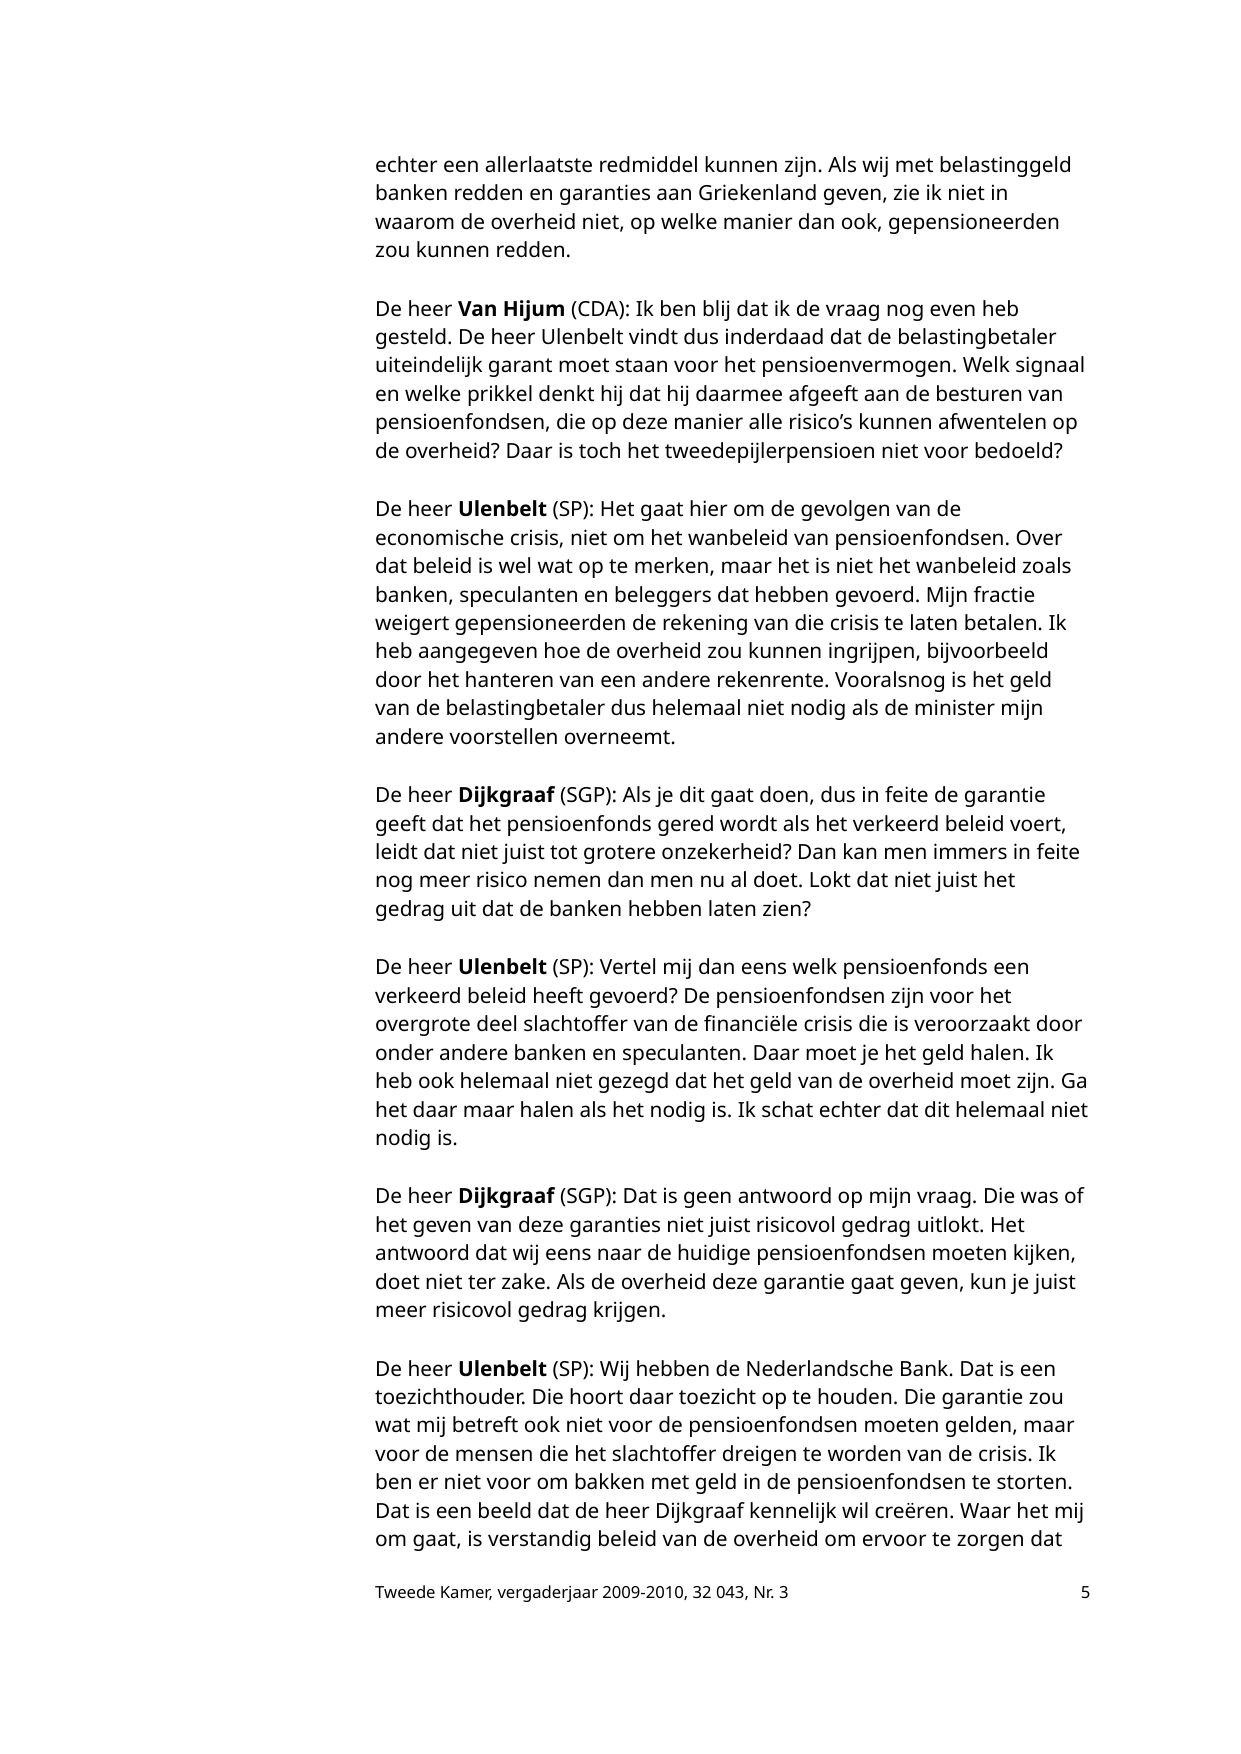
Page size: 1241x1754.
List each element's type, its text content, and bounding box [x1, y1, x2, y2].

text De heer Dijkgraaf (SGP): Als je dit gaat doen, dus in feite de garantie geeft dat het pensioenfonds gered wordt als het verkeerd beleid voert, leidt dat niet juist tot grotere onzekerheid? Dan kan men immers in feite nog meer risico nemen dan men nu al doet. Lokt dat niet juist het gedrag uit dat de banken hebben laten zien? [375, 780, 1090, 922]
text De heer Dijkgraaf (SGP): Dat is geen antwoord op mijn vraag. Die was of het geven van deze garanties niet juist risicovol gedrag uitlokt. Het antwoord dat wij eens naar de huidige pensioenfondsen moeten kijken, doet niet ter zake. Als de overheid deze garantie gaat geven, kun je juist meer risicovol gedrag krijgen. [375, 1182, 1090, 1324]
text echter een allerlaatste redmiddel kunnen zijn. Als wij met belastinggeld banken redden en garanties aan Griekenland geven, zie ik niet in waarom de overheid niet, op welke manier dan ook, gepensioneerden zou kunnen redden. [375, 150, 1090, 264]
text De heer Van Hijum (CDA): Ik ben blij dat ik de vraag nog even heb gesteld. De heer Ulenbelt vindt dus inderdaad dat de belastingbetaler uiteindelijk garant moet staan voor het pensioenvermogen. Welk signaal en welke prikkel denkt hij dat hij daarmee afgeeft aan de besturen van pensioenfondsen, die op deze manier alle risico’s kunnen afwentelen op de overheid? Daar is toch het tweedepijlerpensioen niet voor bedoeld? [375, 294, 1090, 464]
text De heer Ulenbelt (SP): Wij hebben de Nederlandsche Bank. Dat is een toezichthouder. Die hoort daar toezicht op te houden. Die garantie zou wat mij betreft ook niet voor de pensioenfondsen moeten gelden, maar voor de mensen die het slachtoffer dreigen te worden van de crisis. Ik ben er niet voor om bakken met geld in de pensioenfondsen te storten. Dat is een beeld dat de heer Dijkgraaf kennelijk wil creëren. Waar het mij om gaat, is verstandig beleid van de overheid om ervoor te zorgen dat [375, 1354, 1090, 1553]
text De heer Ulenbelt (SP): Vertel mij dan eens welk pensioenfonds een verkeerd beleid heeft gevoerd? De pensioenfondsen zijn voor het overgrote deel slachtoffer van de financiële crisis die is veroorzaakt door onder andere banken en speculanten. Daar moet je het geld halen. Ik heb ook helemaal niet gezegd dat het geld van de overheid moet zijn. Ga het daar maar halen als het nodig is. Ik schat echter dat dit helemaal niet nodig is. [375, 952, 1090, 1152]
text De heer Ulenbelt (SP): Het gaat hier om de gevolgen van de economische crisis, niet om het wanbeleid van pensioenfondsen. Over dat beleid is wel wat op te merken, maar het is niet het wanbeleid zoals banken, speculanten en beleggers dat hebben gevoerd. Mijn fractie weigert gepensioneerden de rekening van die crisis te laten betalen. Ik heb aangegeven hoe de overheid zou kunnen ingrijpen, bijvoorbeeld door het hanteren van een andere rekenrente. Vooralsnog is het geld van de belastingbetaler dus helemaal niet nodig als de minister mijn andere voorstellen overneemt. [375, 494, 1090, 750]
